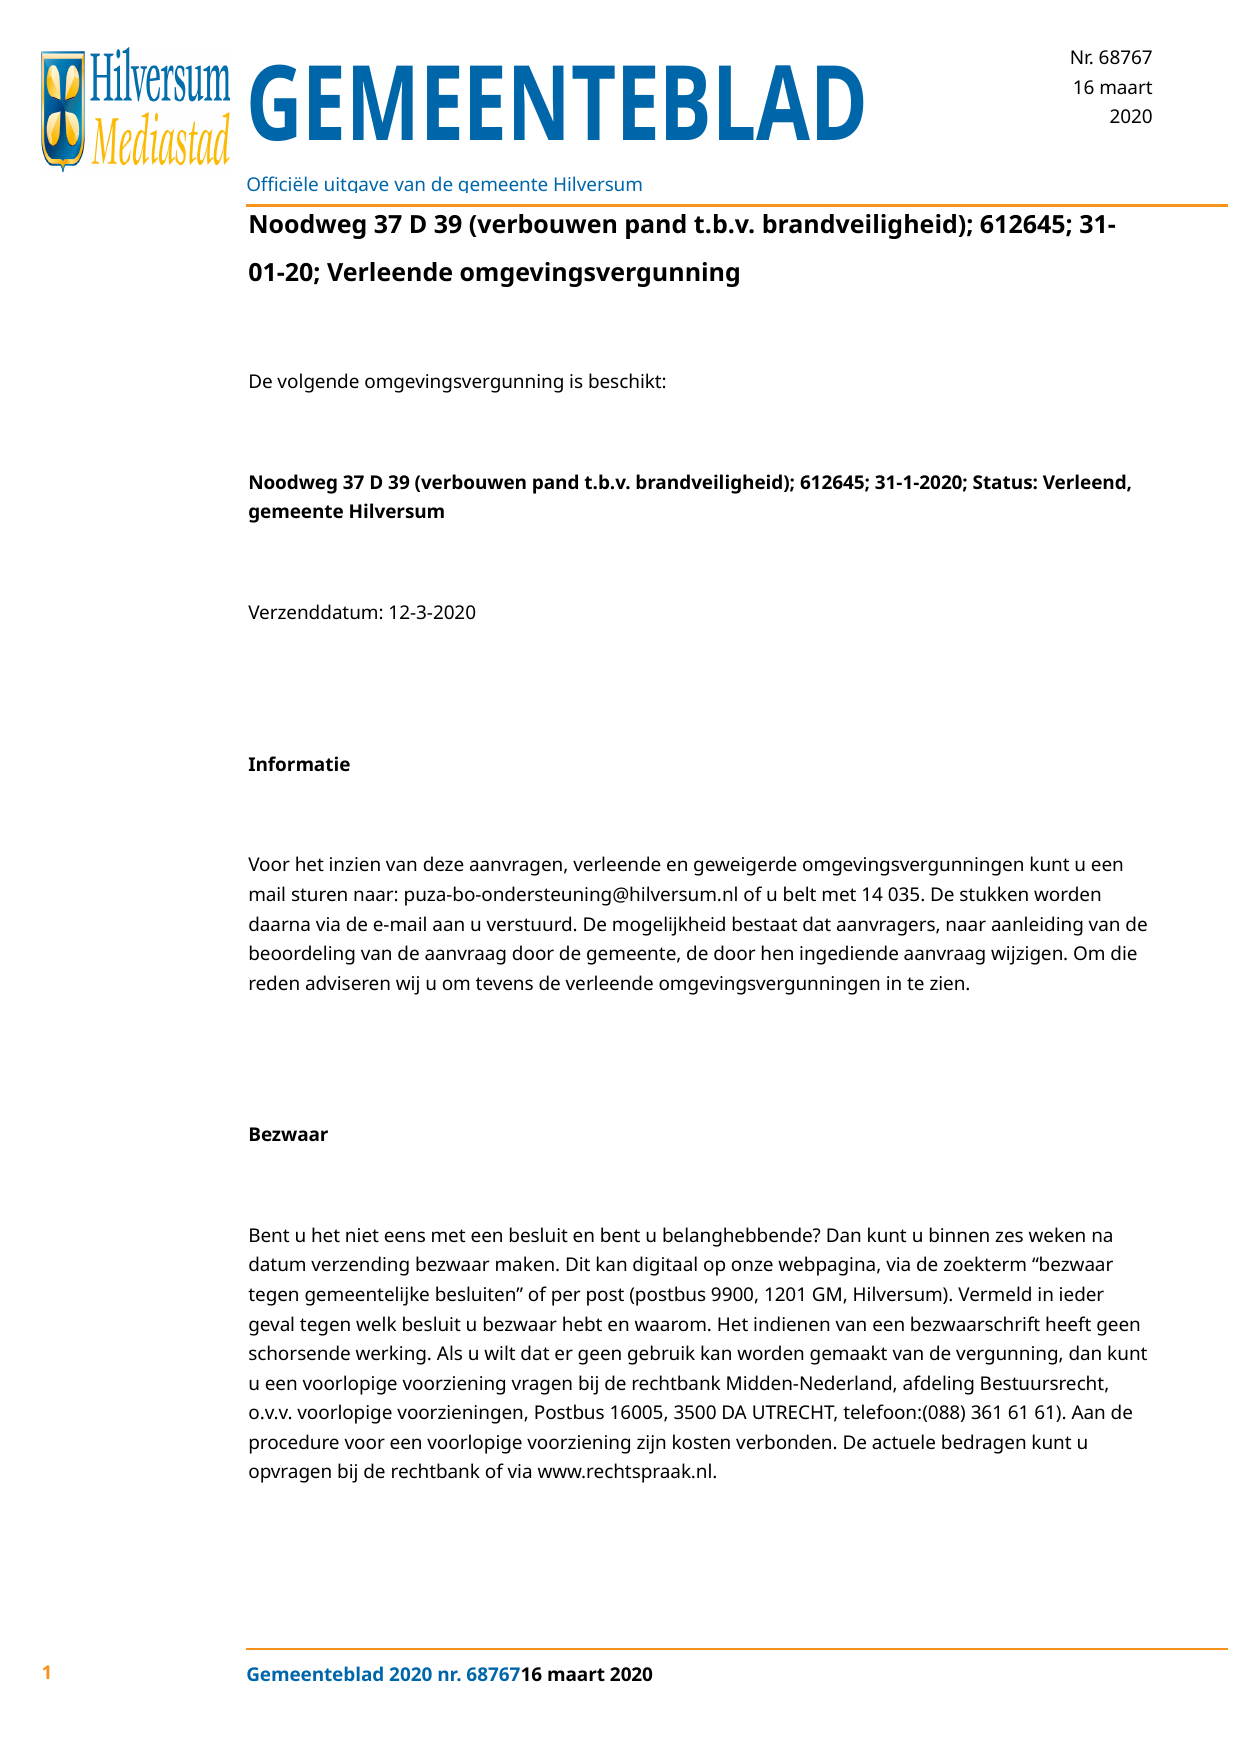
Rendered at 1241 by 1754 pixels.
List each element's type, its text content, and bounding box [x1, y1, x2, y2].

text Bent u het niet eens met een besluit en bent u belanghebbende? Dan kunt u binnen zes weken na datum verzending bezwaar maken. Dit kan digitaal op onze webpagina, via de zoekterm “bezwaar tegen gemeentelijke besluiten” of per post (postbus 9900, 1201 GM, Hilversum). Vermeld in ieder geval tegen welk besluit u bezwaar hebt en waarom. Het indienen van een bezwaarschrift heeft geen schorsende werking. Als u wilt dat er geen gebruik kan worden gemaakt van de vergunning, dan kunt u een voorlopige voorziening vragen bij de rechtbank Midden-Nederland, afdeling Bestuursrecht, o.v.v. voorlopige voorzieningen, Postbus 16005, 3500 DA UTRECHT, telefoon:(088) 361 61 61). Aan de procedure voor een voorlopige voorziening zijn kosten verbonden. De actuele bedragen kunt u opvragen bij de rechtbank of via www.rechtspraak.nl. [248, 1222, 1152, 1484]
text Bezwaar [248, 1121, 1152, 1147]
text Verzenddatum: 12-3-2020 [248, 599, 1152, 625]
text De volgende omgevingsvergunning is beschikt: [248, 368, 1152, 394]
picture [41, 47, 231, 172]
text Noodweg 37 D 39 (verbouwen pand t.b.v. brandveiligheid); 612645; 31-1-2020; Status: Verleend, gemeente Hilversum [248, 469, 1152, 524]
text Informatie [248, 751, 1152, 777]
text Voor het inzien van deze aanvragen, verleende en geweigerde omgevingsvergunningen kunt u een mail sturen naar: puza-bo-ondersteuning@hilversum.nl of u belt met 14 035. De stukken worden daarna via de e-mail aan u verstuurd. De mogelijkheid bestaat dat aanvragers, naar aanleiding van de beoordeling van de aanvraag door de gemeente, de door hen ingediende aanvraag wijzigen. Om die reden adviseren wij u om tevens de verleende omgevingsvergunningen in te zien. [248, 852, 1152, 996]
text Noodweg 37 D 39 (verbouwen pand t.b.v. brandveiligheid); 612645; 31-01-20; Verleende omgevingsvergunning [248, 207, 1152, 288]
